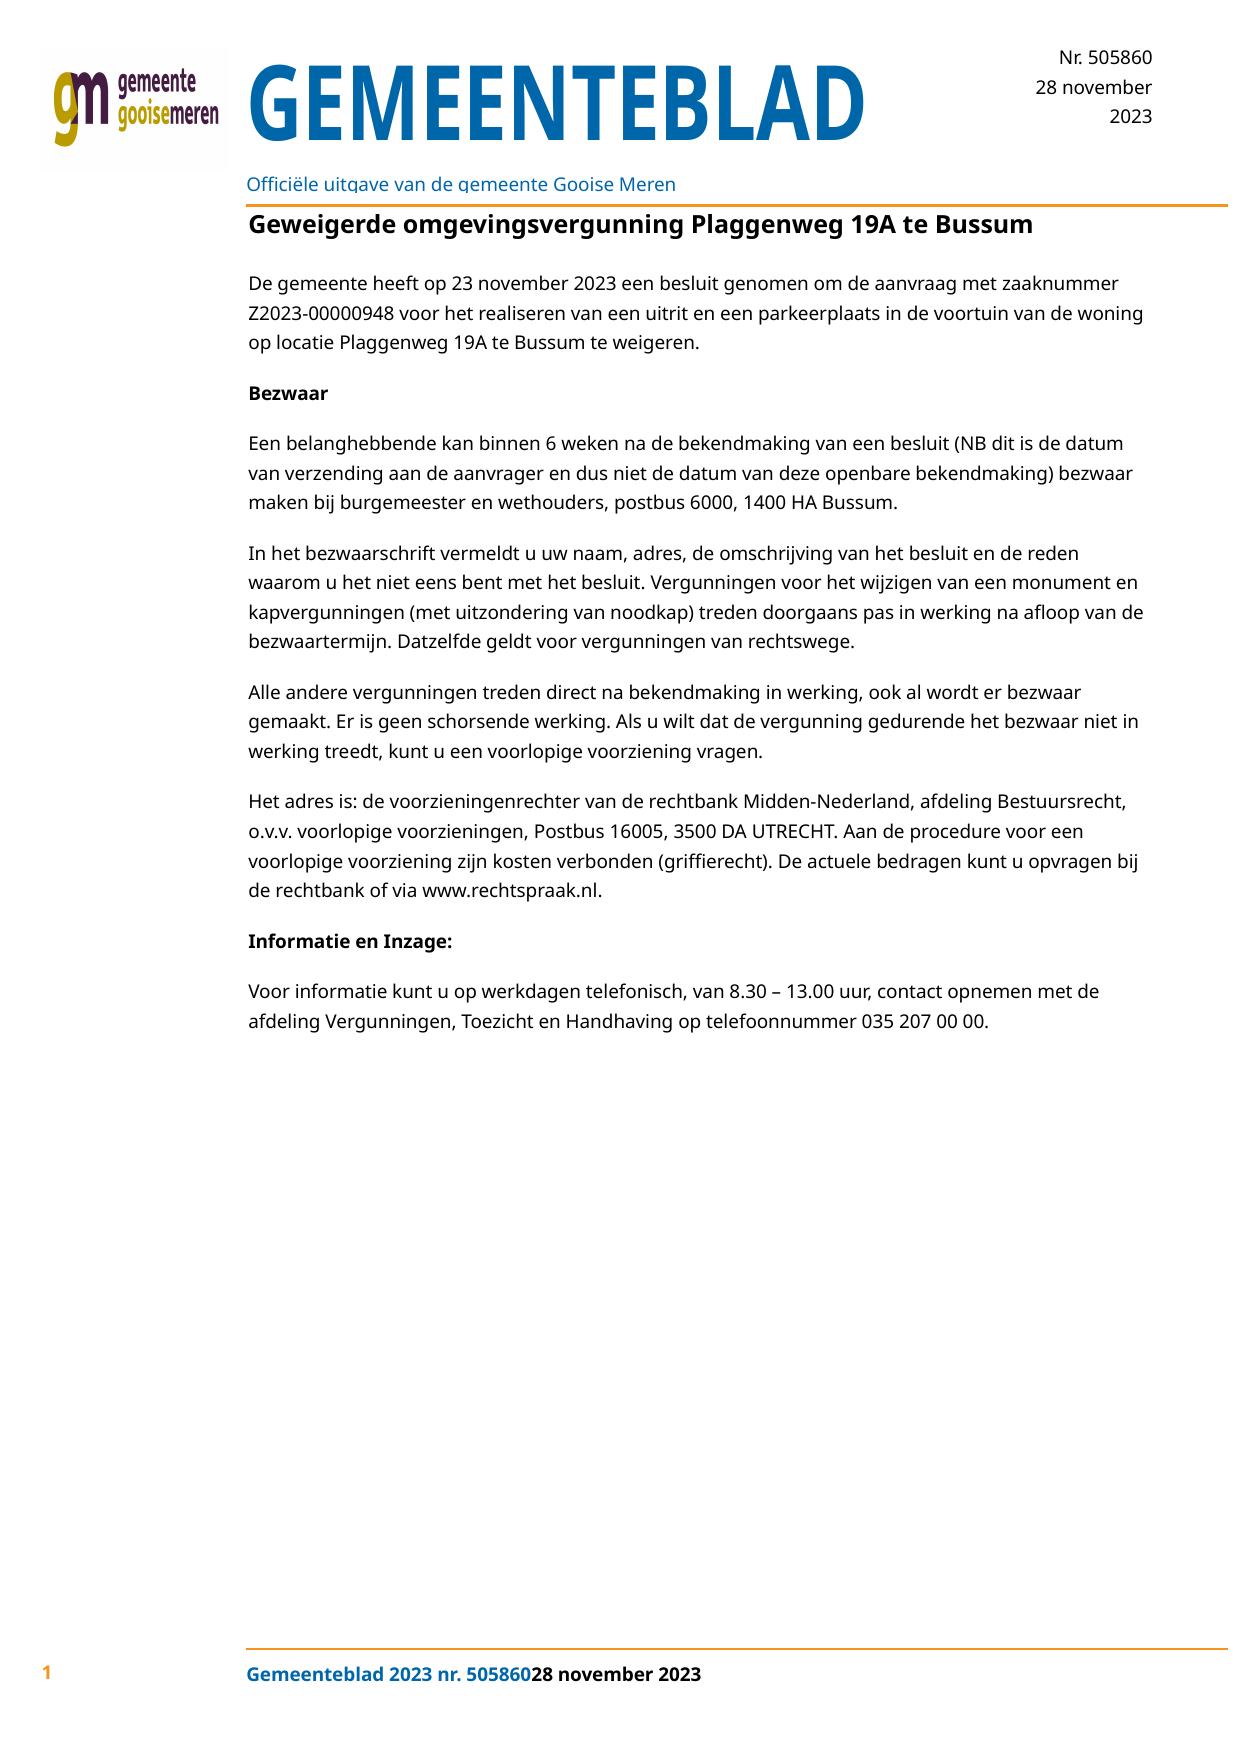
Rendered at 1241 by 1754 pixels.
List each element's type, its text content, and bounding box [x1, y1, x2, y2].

text Een belanghebbende kan binnen 6 weken na de bekendmaking van een besluit (NB dit is de datum van verzending aan de aanvrager en dus niet de datum van deze openbare bekendmaking) bezwaar maken bij burgemeester en wethouders, postbus 6000, 1400 HA Bussum. [248, 430, 1152, 515]
text Bezwaar [248, 380, 1152, 406]
text Geweigerde omgevingsvergunning Plaggenweg 19A te Bussum [248, 207, 1152, 241]
text In het bezwaarschrift vermeldt u uw naam, adres, de omschrijving van het besluit en de reden waarom u het niet eens bent met het besluit. Vergunningen voor het wijzigen van een monument en kapvergunningen (met uitzondering van noodkap) treden doorgaans pas in werking na afloop van de bezwaartermijn. Datzelfde geldt voor vergunningen van rechtswege. [248, 540, 1152, 654]
text Voor informatie kunt u op werkdagen telefonisch, van 8.30 – 13.00 uur, contact opnemen met de afdeling Vergunningen, Toezicht en Handhaving op telefoonnummer 035 207 00 00. [248, 978, 1152, 1033]
picture [41, 47, 231, 172]
text Informatie en Inzage: [248, 928, 1152, 953]
text Alle andere vergunningen treden direct na bekendmaking in werking, ook al wordt er bezwaar gemaakt. Er is geen schorsende werking. Als u wilt dat de vergunning gedurende het bezwaar niet in werking treedt, kunt u een voorlopige voorziening vragen. [248, 679, 1152, 764]
text De gemeente heeft op 23 november 2023 een besluit genomen om de aanvraag met zaaknummer Z2023-00000948 voor het realiseren van een uitrit en een parkeerplaats in de voortuin van de woning op locatie Plaggenweg 19A te Bussum te weigeren. [248, 270, 1152, 355]
text Het adres is: de voorzieningenrechter van de rechtbank Midden-Nederland, afdeling Bestuursrecht, o.v.v. voorlopige voorzieningen, Postbus 16005, 3500 DA UTRECHT. Aan de procedure voor een voorlopige voorziening zijn kosten verbonden (griffierecht). De actuele bedragen kunt u opvragen bij de rechtbank of via www.rechtspraak.nl. [248, 789, 1152, 903]
